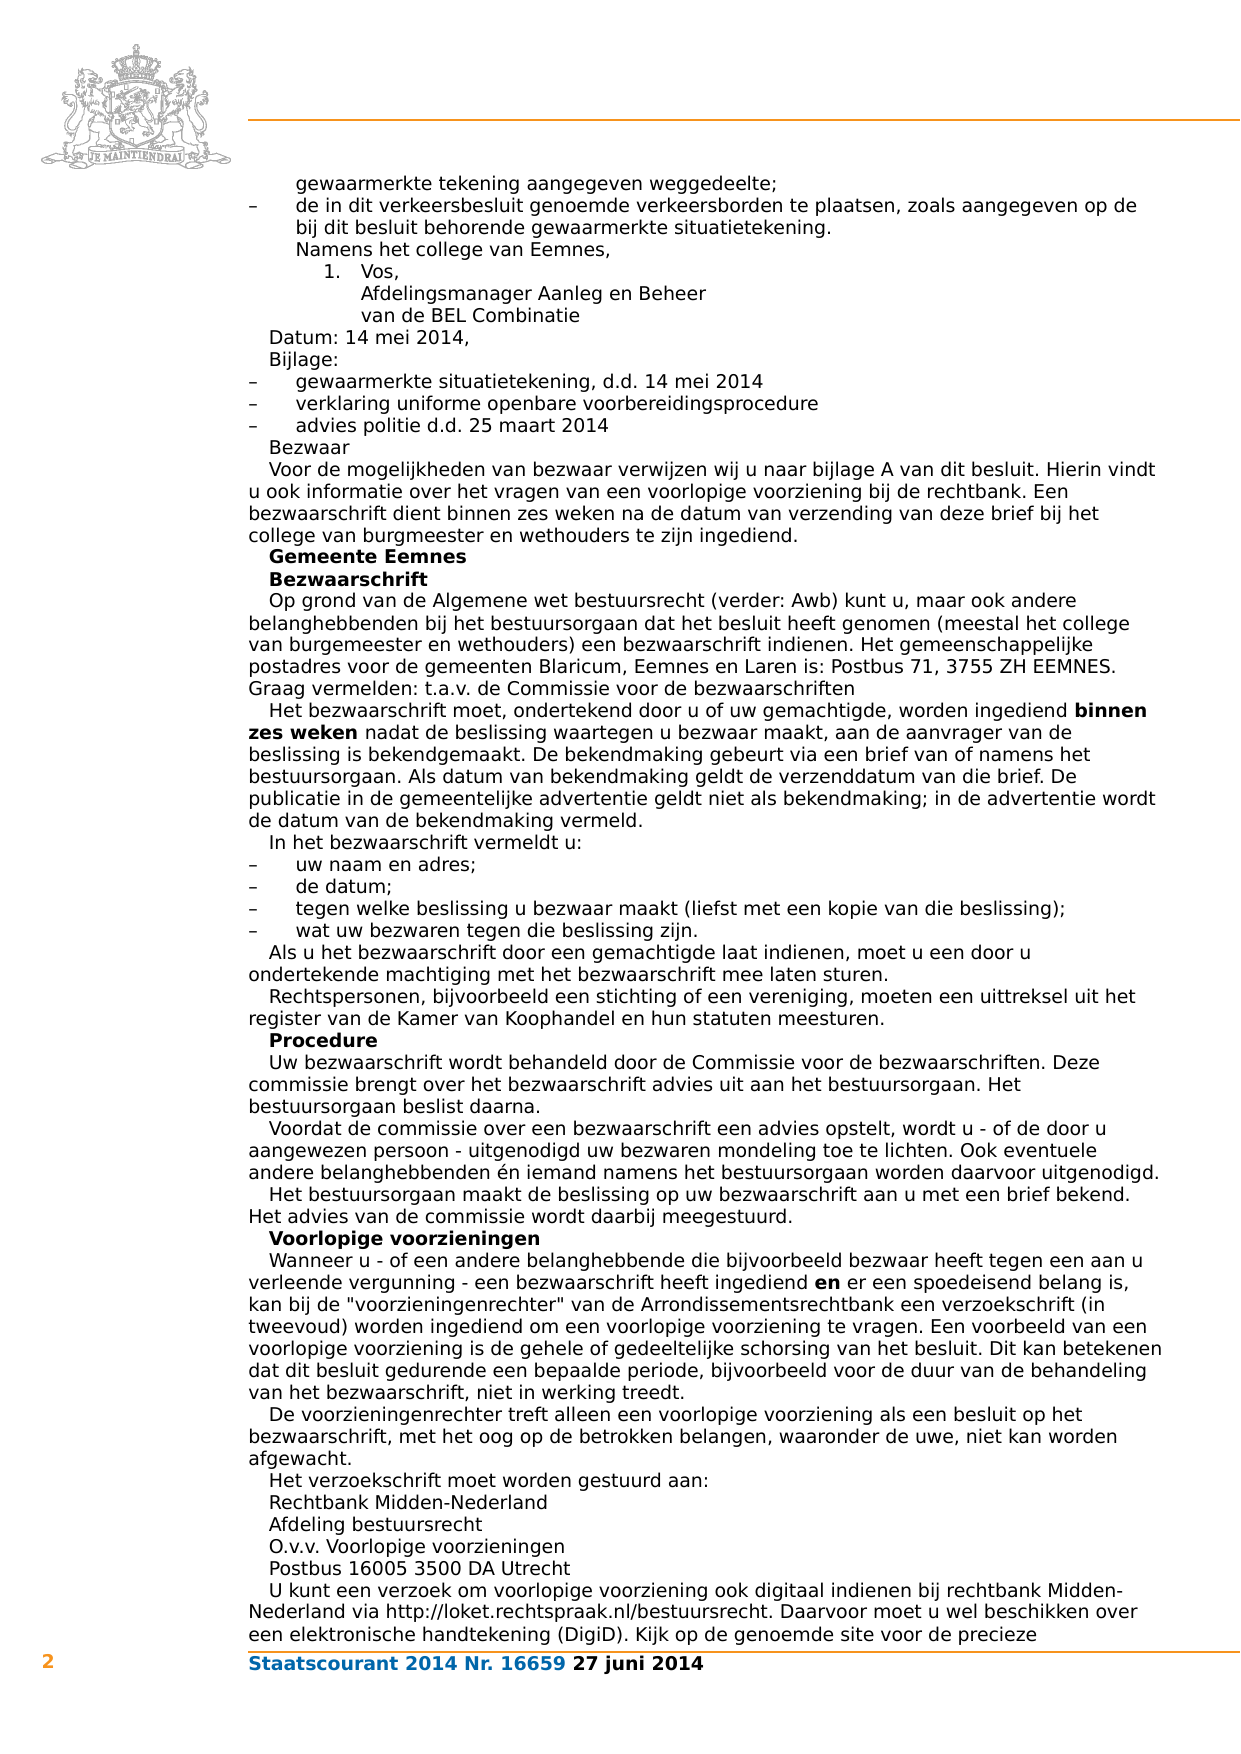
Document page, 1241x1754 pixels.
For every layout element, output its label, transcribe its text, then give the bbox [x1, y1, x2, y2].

list uw naam en adres; [248, 854, 1163, 876]
list tegen welke beslissing u bezwaar maakt (liefst met een kopie van die beslissing); [248, 898, 1163, 920]
text Wanneer u - of een andere belanghebbende die bijvoorbeeld bezwaar heeft tegen een aan u verleende vergunning - een bezwaarschrift heeft ingediend en er een spoedeisend belang is, kan bij de "voorzieningenrechter" van de Arrondissementsrechtbank een verzoekschrift (in tweevoud) worden ingediend om een voorlopige voorziening te vragen. Een voorbeeld van een voorlopige voorziening is de gehele of gedeeltelijke schorsing van het besluit. Dit kan betekenen dat dit besluit gedurende een bepaalde periode, bijvoorbeeld voor de duur van de behandeling van het bezwaarschrift, niet in werking treedt. [248, 1250, 1163, 1404]
list Vos, [323, 261, 1163, 283]
text Voorlopige voorzieningen [248, 1228, 1163, 1250]
list wat uw bezwaren tegen die beslissing zijn. [248, 920, 1163, 942]
text U kunt een verzoek om voorlopige voorziening ook digitaal indienen bij rechtbank Midden-Nederland via http://loket.rechtspraak.nl/bestuursrecht. Daarvoor moet u wel beschikken over een elektronische handtekening (DigiD). Kijk op de genoemde site voor de precieze [248, 1579, 1163, 1645]
picture [41, 44, 231, 169]
text Als u het bezwaarschrift door een gemachtigde laat indienen, moet u een door u ondertekende machtiging met het bezwaarschrift mee laten sturen. [248, 942, 1163, 986]
text Het bezwaarschrift moet, ondertekend door u of uw gemachtigde, worden ingediend binnen zes weken nadat de beslissing waartegen u bezwaar maakt, aan de aanvrager van de beslissing is bekendgemaakt. De bekendmaking gebeurt via een brief van of namens het bestuursorgaan. Als datum van bekendmaking geldt de verzenddatum van die brief. De publicatie in de gemeentelijke advertentie geldt niet als bekendmaking; in de advertentie wordt de datum van de bekendmaking vermeld. [248, 700, 1163, 832]
text De voorzieningenrechter treft alleen een voorlopige voorziening als een besluit op het bezwaarschrift, met het oog op de betrokken belangen, waaronder de uwe, niet kan worden afgewacht. [248, 1404, 1163, 1469]
text Procedure [248, 1030, 1163, 1052]
list gewaarmerkte tekening aangegeven weggedeelte; [248, 173, 1163, 195]
list advies politie d.d. 25 maart 2014 [248, 414, 1163, 437]
text Uw bezwaarschrift wordt behandeld door de Commissie voor de bezwaarschriften. Deze commissie brengt over het bezwaarschrift advies uit aan het bestuursorgaan. Het bestuursorgaan beslist daarna. [248, 1052, 1163, 1118]
text Bezwaar [248, 437, 1163, 458]
text Het bestuursorgaan maakt de beslissing op uw bezwaarschrift aan u met een brief bekend. Het advies van de commissie wordt daarbij meegestuurd. [248, 1184, 1163, 1228]
text In het bezwaarschrift vermeldt u: [248, 832, 1163, 854]
list Afdelingsmanager Aanleg en Beheer [323, 283, 1163, 305]
text Bijlage: [248, 349, 1163, 371]
text Afdeling bestuursrecht [248, 1513, 1163, 1536]
text Datum: 14 mei 2014, [248, 327, 1163, 349]
text Gemeente Eemnes [248, 546, 1163, 568]
list verklaring uniforme openbare voorbereidingsprocedure [248, 393, 1163, 414]
list de datum; [248, 876, 1163, 898]
list Namens het college van Eemnes, [248, 239, 1163, 261]
text Postbus 16005 3500 DA Utrecht [248, 1557, 1163, 1579]
list van de BEL Combinatie [323, 305, 1163, 327]
text Rechtbank Midden-Nederland [248, 1492, 1163, 1513]
text Op grond van de Algemene wet bestuursrecht (verder: Awb) kunt u, maar ook andere belanghebbenden bij het bestuursorgaan dat het besluit heeft genomen (meestal het college van burgemeester en wethouders) een bezwaarschrift indienen. Het gemeenschappelijke postadres voor de gemeenten Blaricum, Eemnes en Laren is: Postbus 71, 3755 ZH EEMNES. Graag vermelden: t.a.v. de Commissie voor de bezwaarschriften [248, 590, 1163, 700]
text Voor de mogelijkheden van bezwaar verwijzen wij u naar bijlage A van dit besluit. Hierin vindt u ook informatie over het vragen van een voorlopige voorziening bij de rechtbank. Een bezwaarschrift dient binnen zes weken na de datum van verzending van deze brief bij het college van burgmeester en wethouders te zijn ingediend. [248, 458, 1163, 546]
text O.v.v. Voorlopige voorzieningen [248, 1536, 1163, 1557]
text Voordat de commissie over een bezwaarschrift een advies opstelt, wordt u - of de door u aangewezen persoon - uitgenodigd uw bezwaren mondeling toe te lichten. Ook eventuele andere belanghebbenden én iemand namens het bestuursorgaan worden daarvoor uitgenodigd. [248, 1118, 1163, 1184]
list gewaarmerkte situatietekening, d.d. 14 mei 2014 [248, 371, 1163, 393]
text Bezwaarschrift [248, 568, 1163, 590]
text Het verzoekschrift moet worden gestuurd aan: [248, 1469, 1163, 1492]
list de in dit verkeersbesluit genoemde verkeersborden te plaatsen, zoals aangegeven op de bij dit besluit behorende gewaarmerkte situatietekening. [248, 195, 1163, 239]
text Rechtspersonen, bijvoorbeeld een stichting of een vereniging, moeten een uittreksel uit het register van de Kamer van Koophandel en hun statuten meesturen. [248, 986, 1163, 1030]
